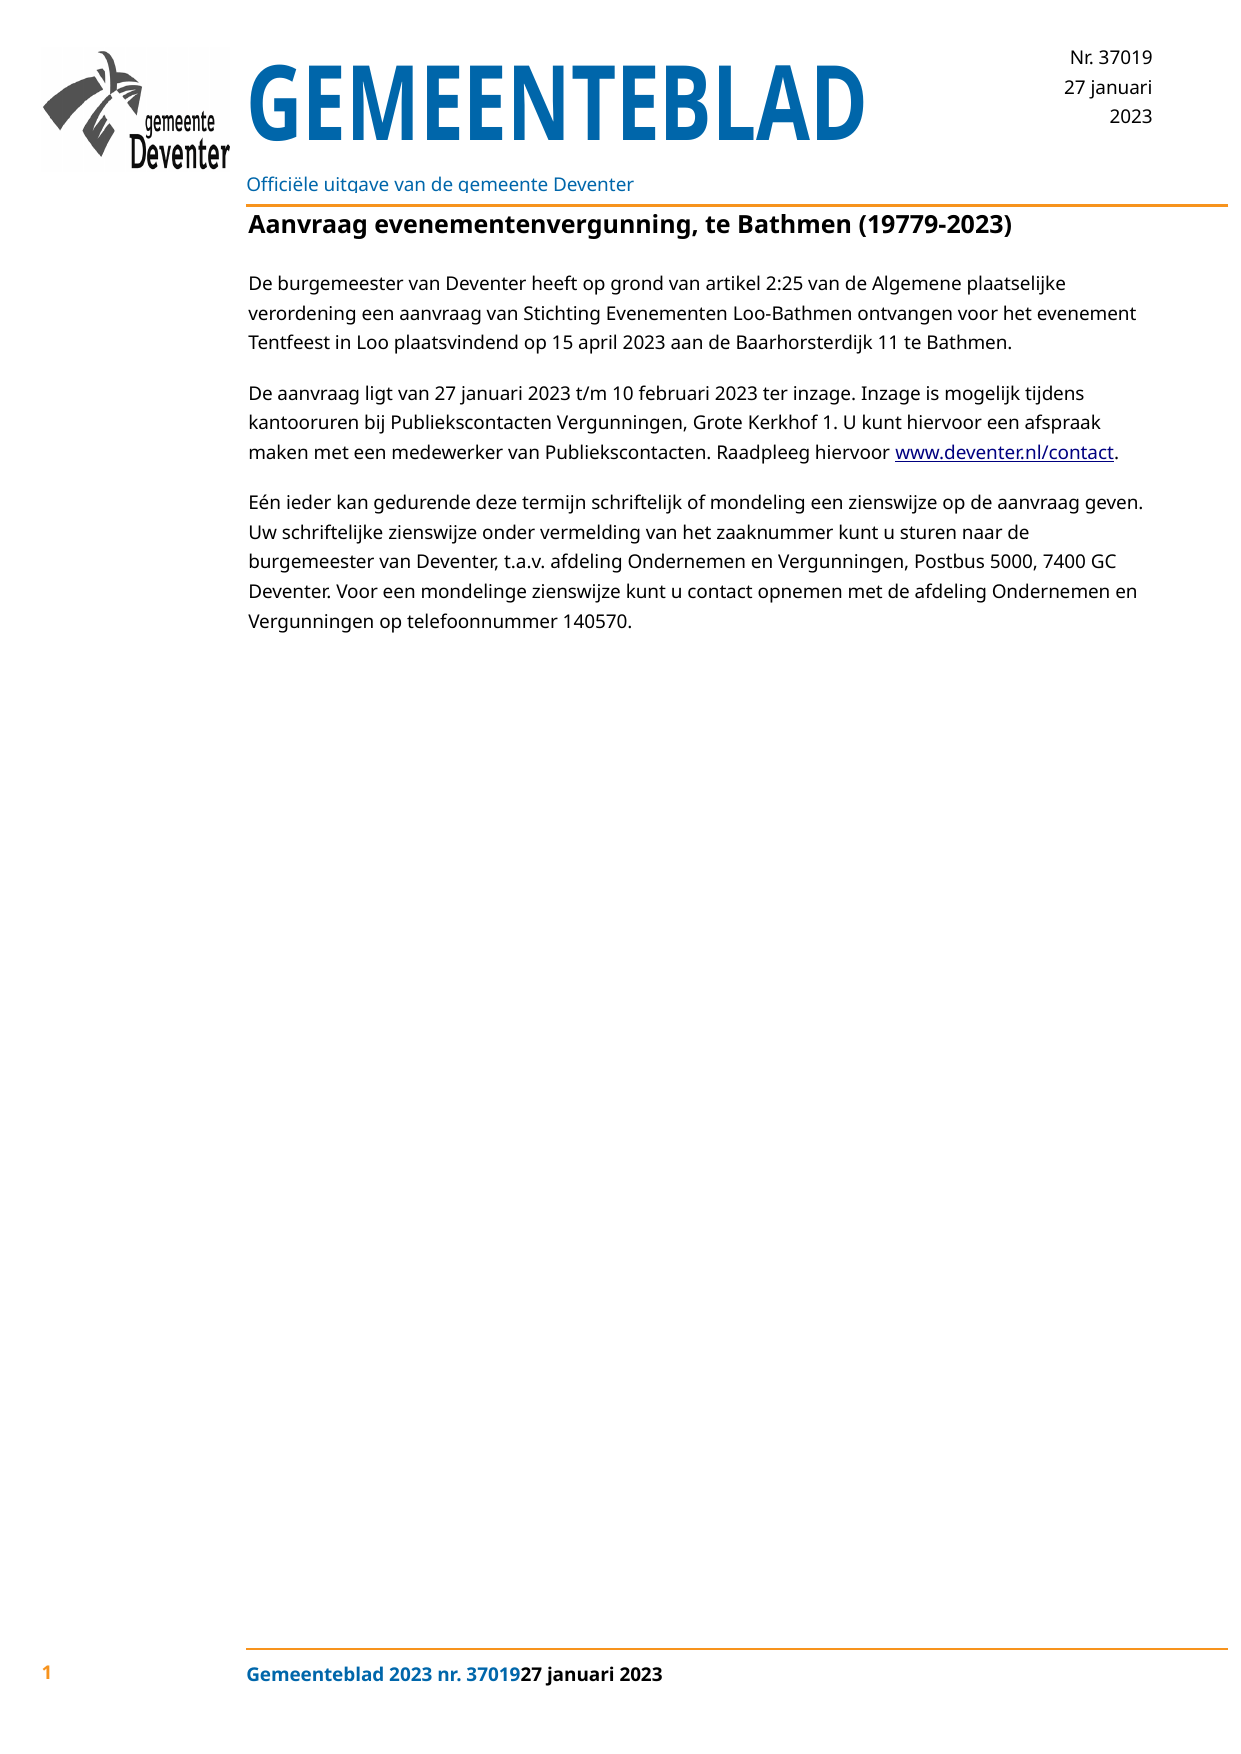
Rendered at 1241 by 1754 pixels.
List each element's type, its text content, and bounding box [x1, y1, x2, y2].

text De aanvraag ligt van 27 januari 2023 t/m 10 februari 2023 ter inzage. Inzage is mogelijk tijdens kantooruren bij Publiekscontacten Vergunningen, Grote Kerkhof 1. U kunt hiervoor een afspraak maken met een medewerker van Publiekscontacten. Raadpleeg hiervoor www.deventer.nl/contact. [248, 380, 1152, 465]
picture [41, 47, 231, 172]
text Aanvraag evenementenvergunning, te Bathmen (19779-2023) [248, 207, 1152, 241]
text De burgemeester van Deventer heeft op grond van artikel 2:25 van de Algemene plaatselijke verordening een aanvraag van Stichting Evenementen Loo-Bathmen ontvangen voor het evenement Tentfeest in Loo plaatsvindend op 15 april 2023 aan de Baarhorsterdijk 11 te Bathmen. [248, 270, 1152, 355]
text Eén ieder kan gedurende deze termijn schriftelijk of mondeling een zienswijze op de aanvraag geven. Uw schriftelijke zienswijze onder vermelding van het zaaknummer kunt u sturen naar de burgemeester van Deventer, t.a.v. afdeling Ondernemen en Vergunningen, Postbus 5000, 7400 GC Deventer. Voor een mondelinge zienswijze kunt u contact opnemen met de afdeling Ondernemen en Vergunningen op telefoonnummer 140570. [248, 489, 1152, 633]
